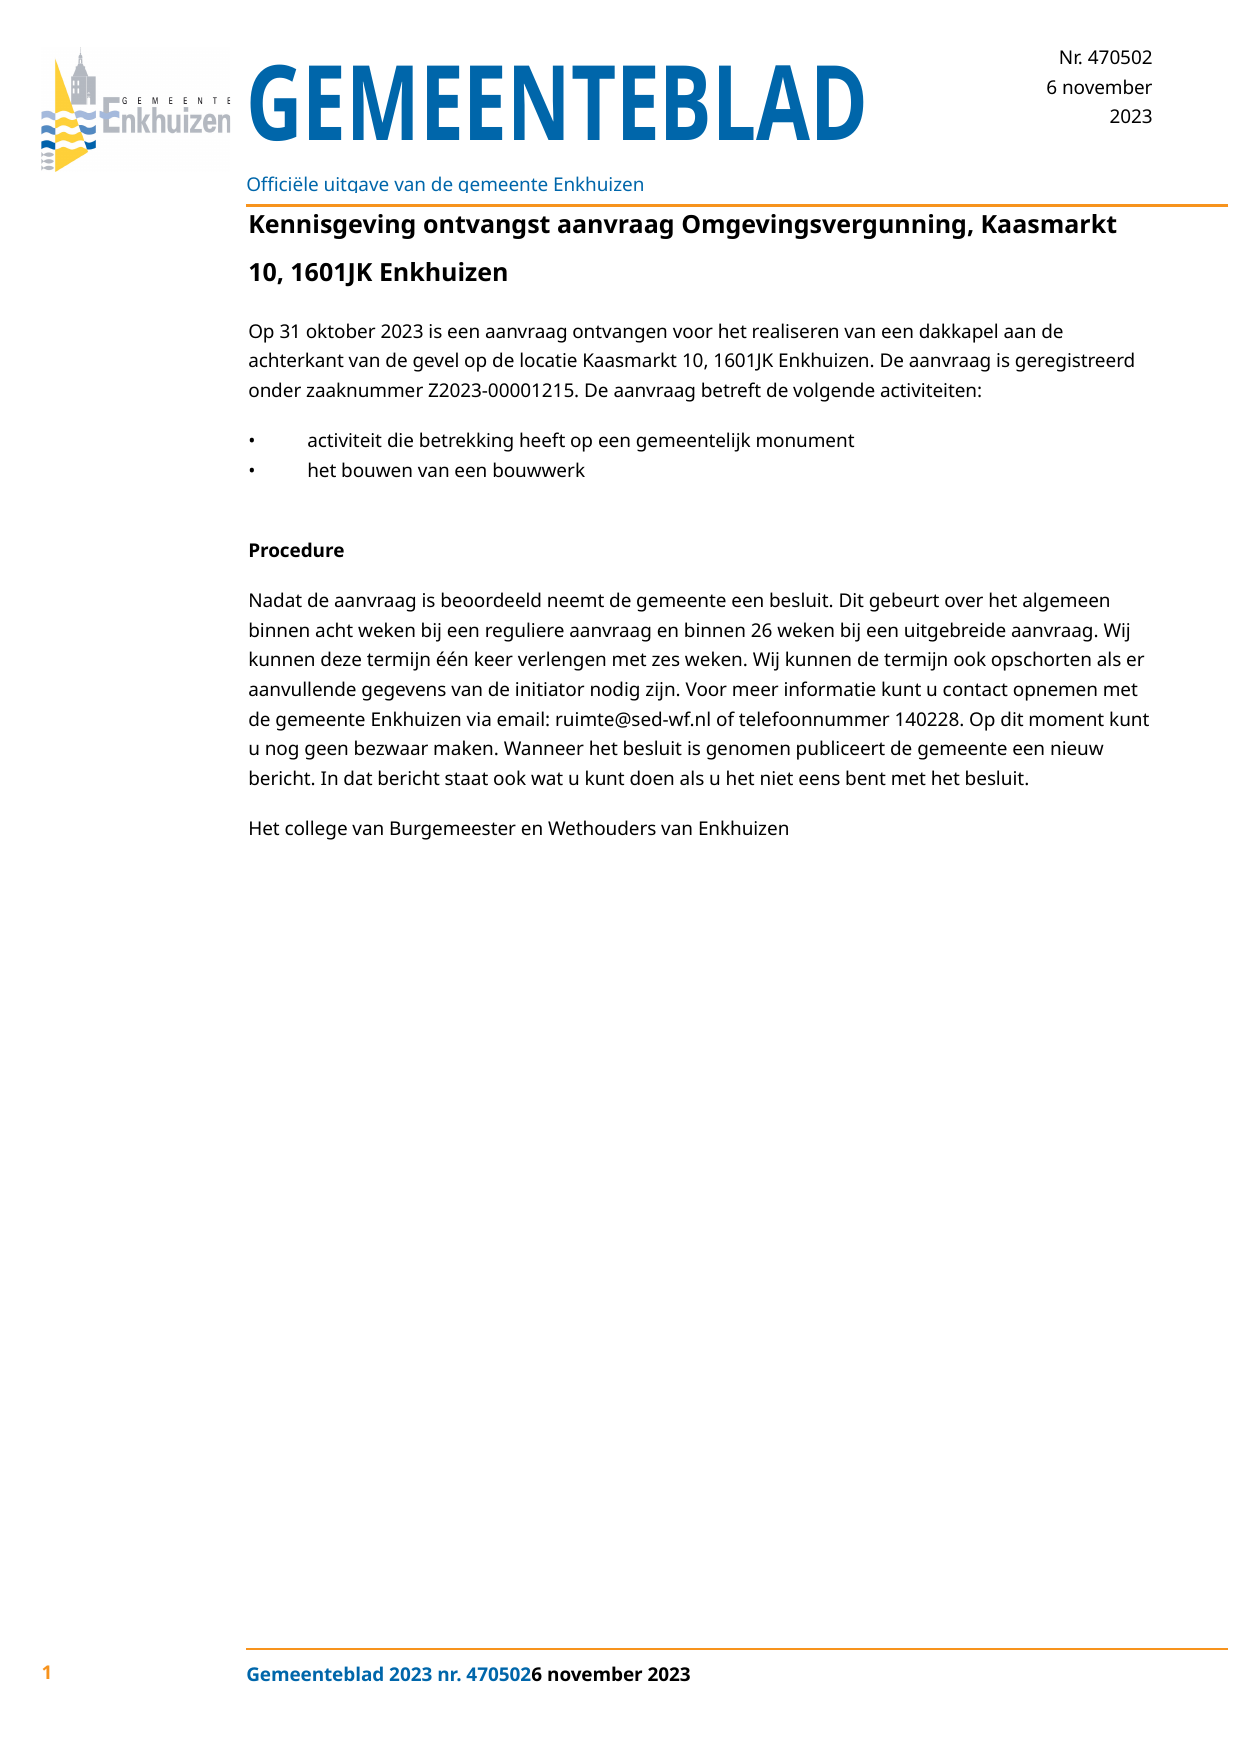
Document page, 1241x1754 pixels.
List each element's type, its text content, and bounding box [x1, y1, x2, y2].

picture [41, 47, 231, 172]
list het bouwen van een bouwwerk [248, 457, 1152, 483]
list activiteit die betrekking heeft op een gemeentelijk monument [248, 427, 1152, 453]
text Nadat de aanvraag is beoordeeld neemt de gemeente een besluit. Dit gebeurt over het algemeen binnen acht weken bij een reguliere aanvraag en binnen 26 weken bij een uitgebreide aanvraag. Wij kunnen deze termijn één keer verlengen met zes weken. Wij kunnen de termijn ook opschorten als er aanvullende gegevens van de initiator nodig zijn. Voor meer informatie kunt u contact opnemen met de gemeente Enkhuizen via email: ruimte@sed-wf.nl of telefoonnummer 140228. Op dit moment kunt u nog geen bezwaar maken. Wanneer het besluit is genomen publiceert de gemeente een nieuw bericht. In dat bericht staat ook wat u kunt doen als u het niet eens bent met het besluit. [248, 587, 1152, 791]
text Op 31 oktober 2023 is een aanvraag ontvangen voor het realiseren van een dakkapel aan de achterkant van de gevel op de locatie Kaasmarkt 10, 1601JK Enkhuizen. De aanvraag is geregistreerd onder zaaknummer Z2023-00001215. De aanvraag betreft de volgende activiteiten: [248, 318, 1152, 403]
text Het college van Burgemeester en Wethouders van Enkhuizen [248, 815, 1152, 841]
text Kennisgeving ontvangst aanvraag Omgevingsvergunning, Kaasmarkt 10, 1601JK Enkhuizen [248, 207, 1152, 288]
text Procedure [248, 537, 1152, 563]
